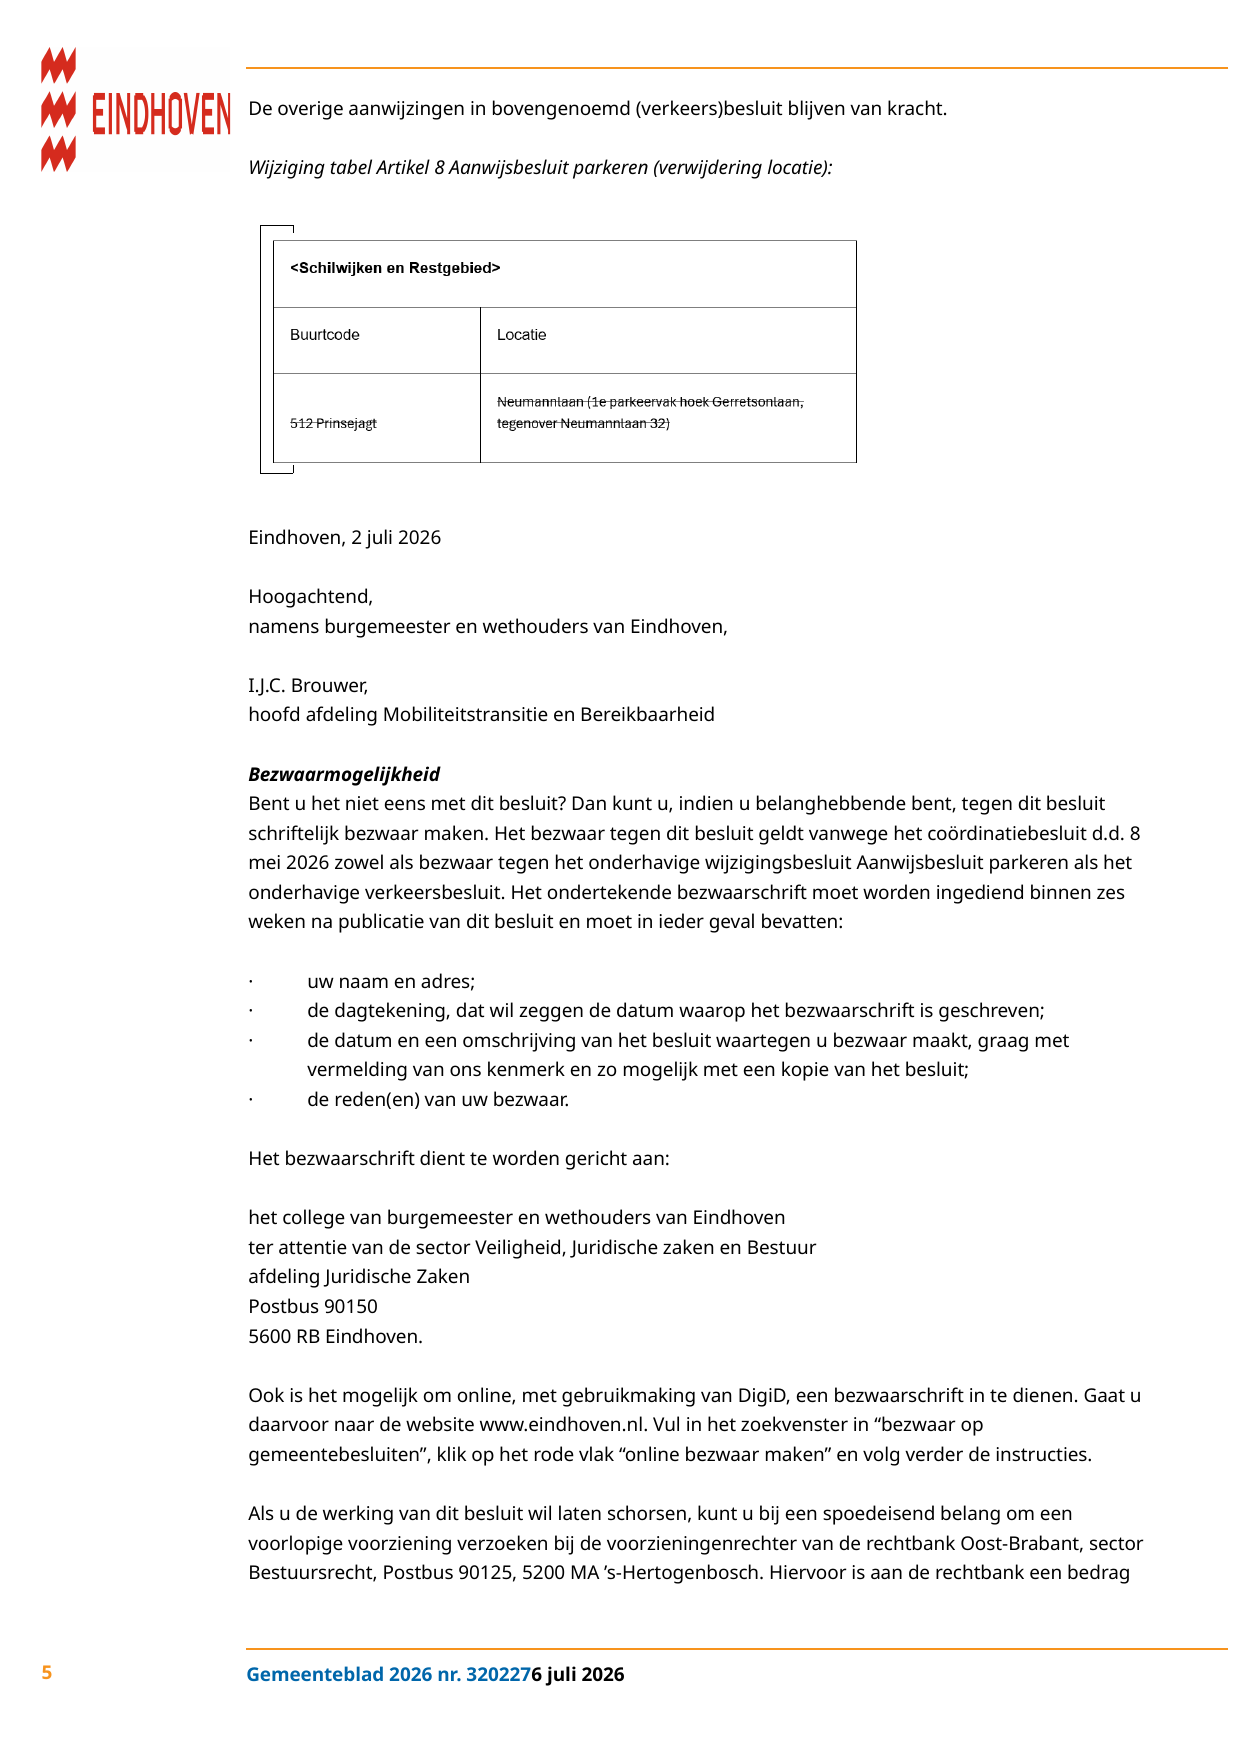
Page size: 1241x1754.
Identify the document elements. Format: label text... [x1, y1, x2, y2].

text Bent u het niet eens met dit besluit? Dan kunt u, indien u belanghebbende bent, tegen dit besluit schriftelijk bezwaar maken. Het bezwaar tegen dit besluit geldt vanwege het coördinatiebesluit d.d. 8 mei 2026 zowel als bezwaar tegen het onderhavige wijzigingsbesluit Aanwijsbesluit parkeren als het onderhavige verkeersbesluit. Het ondertekende bezwaarschrift moet worden ingediend binnen zes weken na publicatie van dit besluit en moet in ieder geval bevatten: [248, 790, 1152, 934]
text Postbus 90150 [248, 1293, 1152, 1319]
picture [41, 47, 231, 172]
list uw naam en adres; [248, 968, 1152, 994]
text Bezwaarmogelijkheid [248, 761, 1152, 787]
list de dagtekening, dat wil zeggen de datum waarop het bezwaarschrift is geschreven; [248, 997, 1152, 1023]
text Het bezwaarschrift dient te worden gericht aan: [248, 1145, 1152, 1171]
text afdeling Juridische Zaken [248, 1264, 1152, 1289]
text namens burgemeester en wethouders van Eindhoven, [248, 613, 1152, 639]
text ter attentie van de sector Veiligheid, Juridische zaken en Bestuur [248, 1234, 1152, 1260]
text Ook is het mogelijk om online, met gebruikmaking van DigiD, een bezwaarschrift in te dienen. Gaat u daarvoor naar de website www.eindhoven.nl. Vul in het zoekvenster in “bezwaar op gemeentebesluiten”, klik op het rode vlak “online bezwaar maken” en volg verder de instructies. [248, 1382, 1152, 1467]
text De overige aanwijzingen in bovengenoemd (verkeers)besluit blijven van kracht. [248, 95, 1152, 121]
text Eindhoven, 2 juli 2026 [248, 524, 1152, 550]
text Als u de werking van dit besluit wil laten schorsen, kunt u bij een spoedeisend belang om een voorlopige voorziening verzoeken bij de voorzieningenrechter van de rechtbank Oost-Brabant, sector Bestuursrecht, Postbus 90125, 5200 MA ’s-Hertogenbosch. Hiervoor is aan de rechtbank een bedrag [248, 1500, 1152, 1585]
picture [268, 233, 860, 465]
list de reden(en) van uw bezwaar. [248, 1086, 1152, 1112]
text I.J.C. Brouwer, [248, 672, 1152, 698]
text Hoogachtend, [248, 583, 1152, 609]
text 5600 RB Eindhoven. [248, 1323, 1152, 1349]
text Wijziging tabel Artikel 8 Aanwijsbesluit parkeren (verwijdering locatie): [248, 154, 1152, 180]
list de datum en een omschrijving van het besluit waartegen u bezwaar maakt, graag met vermelding van ons kenmerk en zo mogelijk met een kopie van het besluit; [248, 1027, 1152, 1082]
text hoofd afdeling Mobiliteitstransitie en Bereikbaarheid [248, 702, 1152, 727]
text het college van burgemeester en wethouders van Eindhoven [248, 1204, 1152, 1230]
